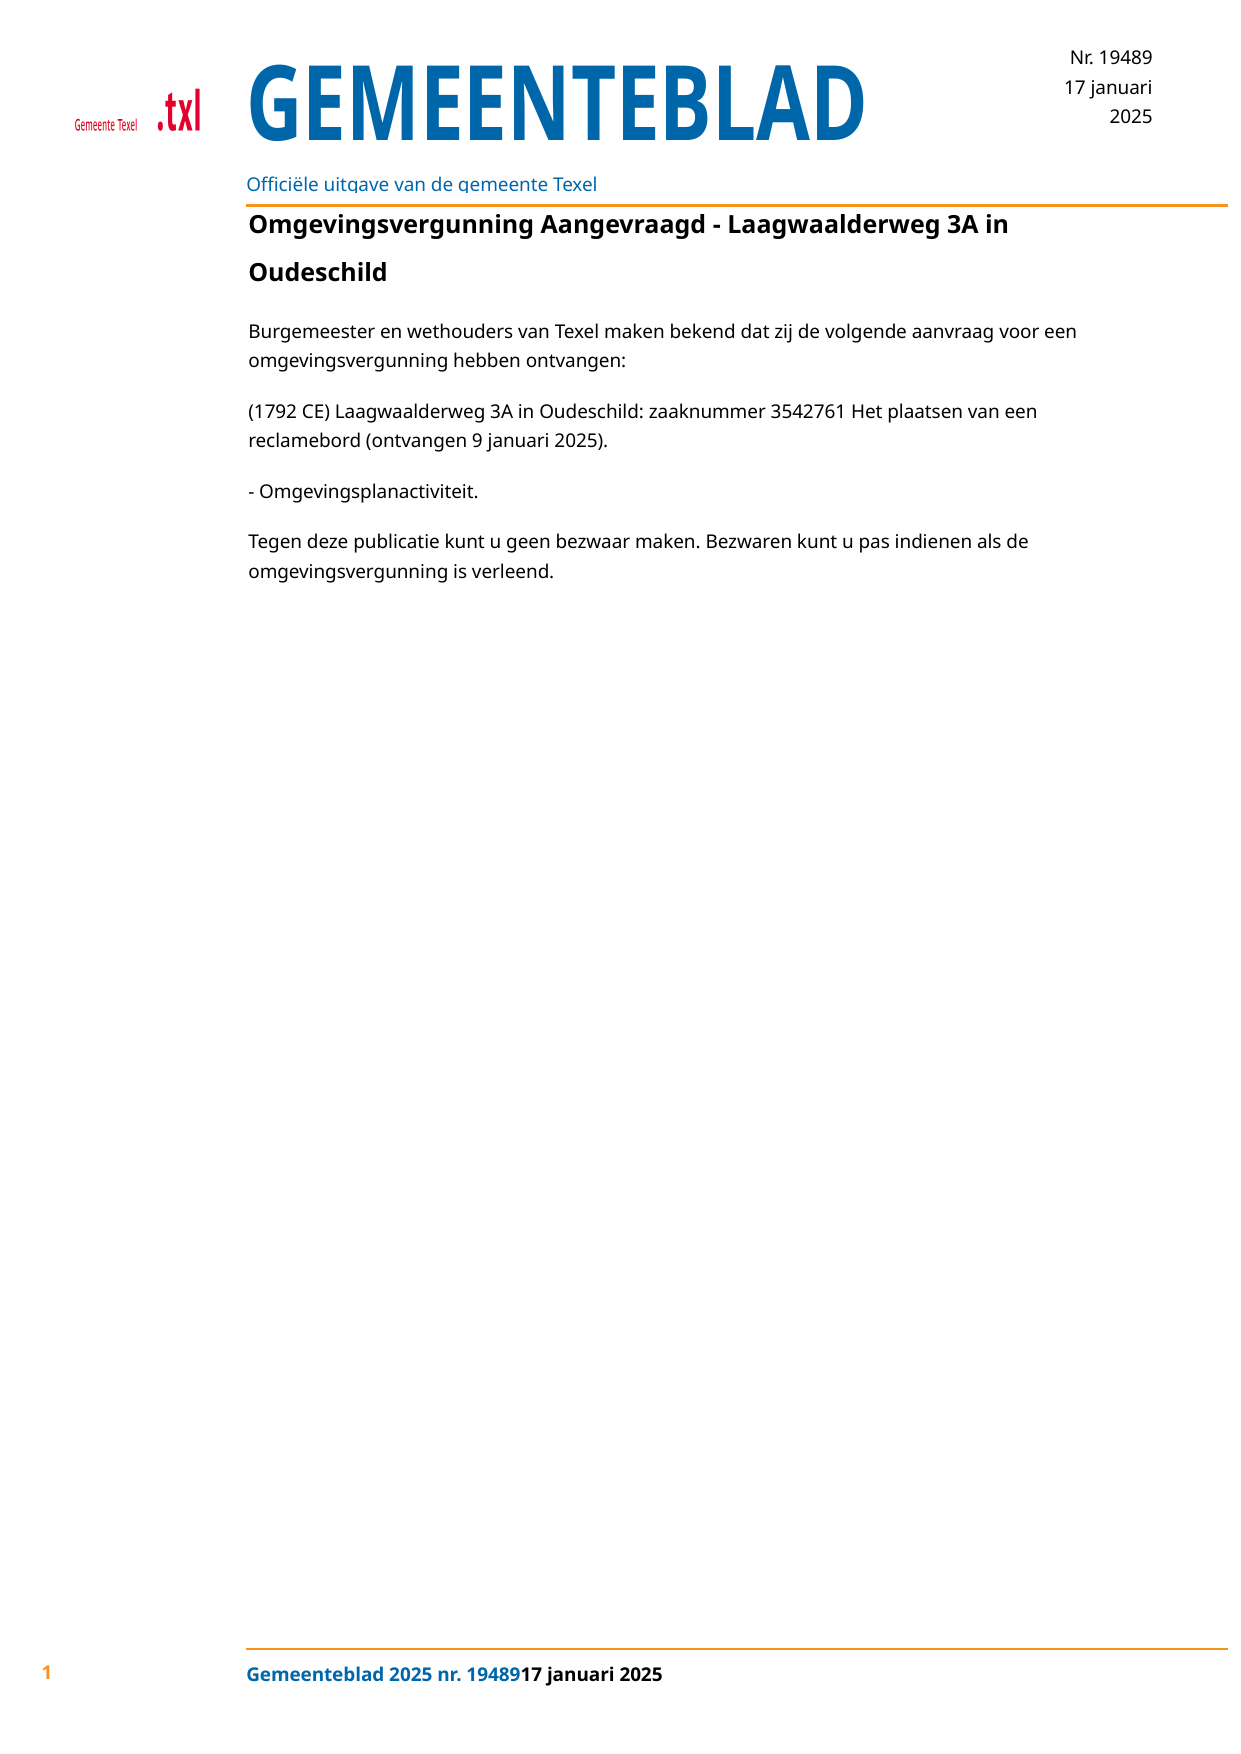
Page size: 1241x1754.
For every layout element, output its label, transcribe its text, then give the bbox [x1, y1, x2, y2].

text Tegen deze publicatie kunt u geen bezwaar maken. Bezwaren kunt u pas indienen als de omgevingsvergunning is verleend. [248, 528, 1152, 584]
text Burgemeester en wethouders van Texel maken bekend dat zij de volgende aanvraag voor een omgevingsvergunning hebben ontvangen: [248, 318, 1152, 373]
text (1792 CE) Laagwaalderweg 3A in Oudeschild: zaaknummer 3542761 Het plaatsen van een reclamebord (ontvangen 9 januari 2025). [248, 398, 1152, 453]
text Omgevingsvergunning Aangevraagd - Laagwaalderweg 3A in Oudeschild [248, 207, 1152, 288]
picture [41, 47, 231, 172]
text - Omgevingsplanactiviteit. [248, 478, 1152, 504]
